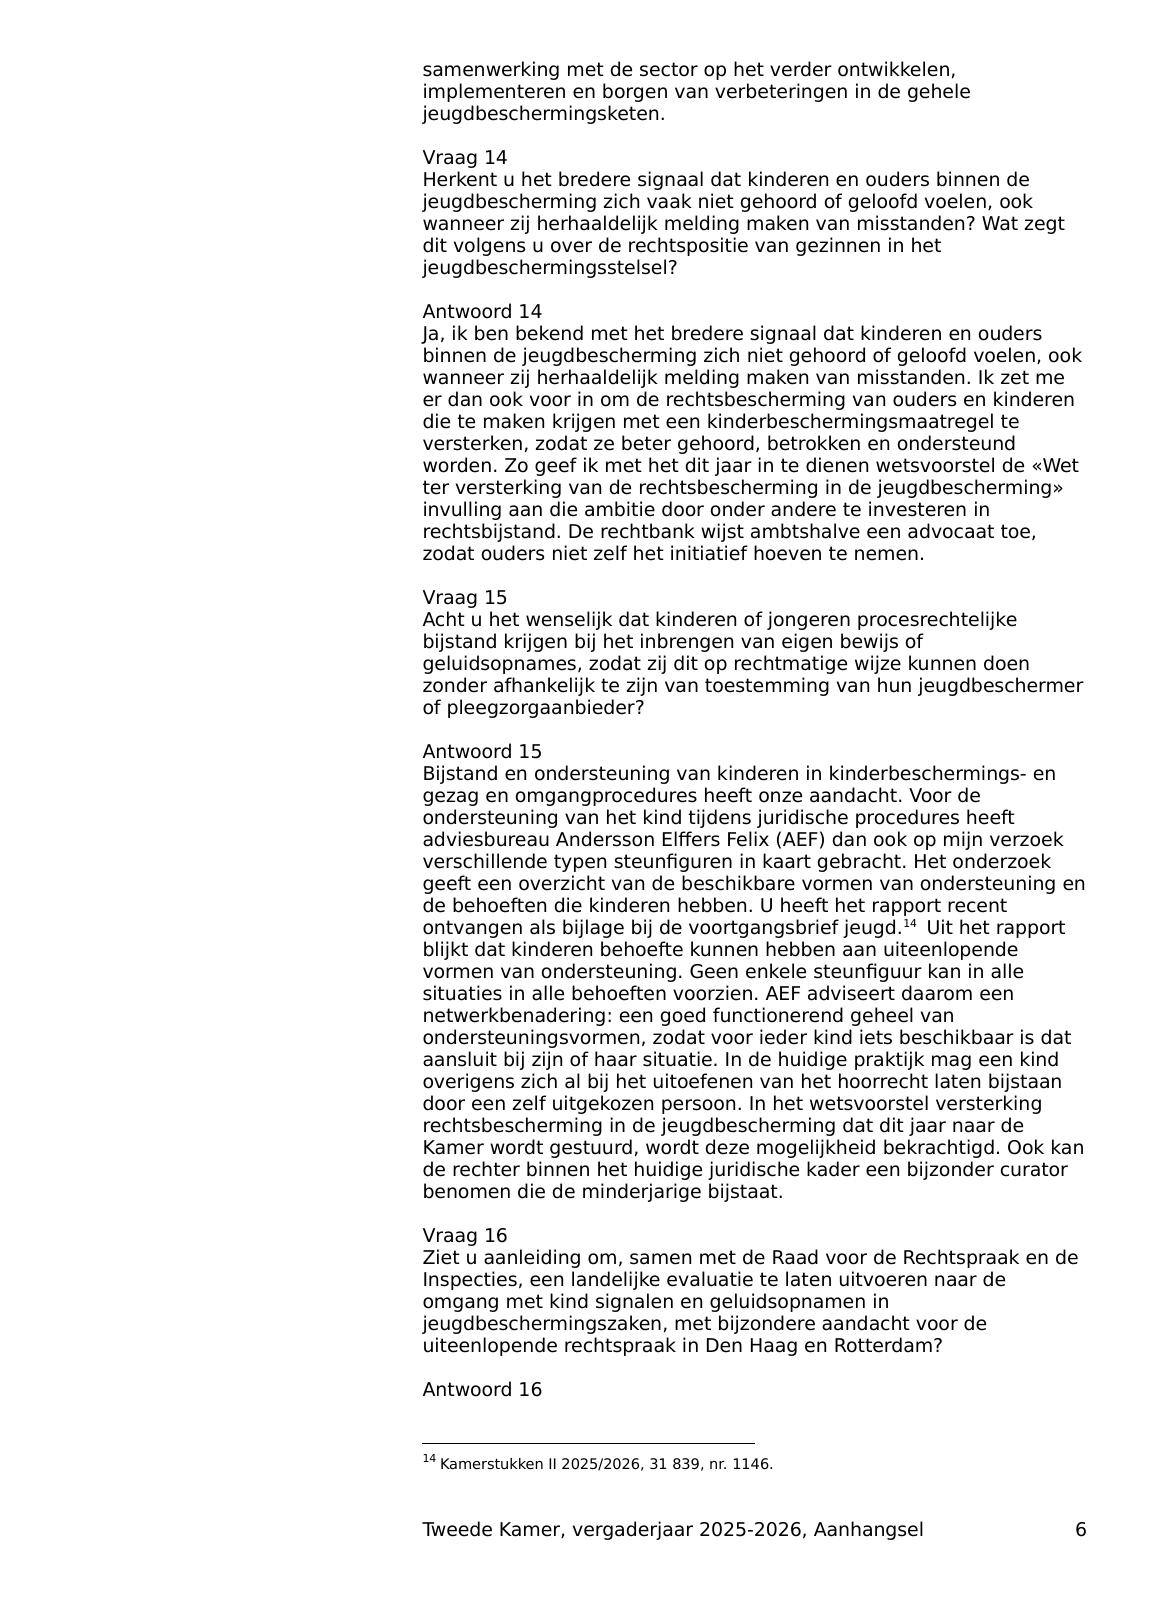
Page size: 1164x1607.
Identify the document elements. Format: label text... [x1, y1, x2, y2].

text Vraag 15 [422, 587, 1087, 609]
text Bijstand en ondersteuning van kinderen in kinderbeschermings- en gezag en omgangprocedures heeft onze aandacht. Voor de ondersteuning van het kind tijdens juridische procedures heeft adviesbureau Andersson Elffers Felix (AEF) dan ook op mijn verzoek verschillende typen steunfiguren in kaart gebracht. Het onderzoek geeft een overzicht van de beschikbare vormen van ondersteuning en de behoeften die kinderen hebben. U heeft het rapport recent ontvangen als bijlage bij de voortgangsbrief jeugd. Uit het rapport blijkt dat kinderen behoefte kunnen hebben aan uiteenlopende vormen van ondersteuning. Geen enkele steunfiguur kan in alle situaties in alle behoeften voorzien. AEF adviseert daarom een netwerkbenadering: een goed functionerend geheel van ondersteuningsvormen, zodat voor ieder kind iets beschikbaar is dat aansluit bij zijn of haar situatie. In de huidige praktijk mag een kind overigens zich al bij het uitoefenen van het hoorrecht laten bijstaan door een zelf uitgekozen persoon. In het wetsvoorstel versterking rechtsbescherming in de jeugdbescherming dat dit jaar naar de Kamer wordt gestuurd, wordt deze mogelijkheid bekrachtigd. Ook kan de rechter binnen het huidige juridische kader een bijzonder curator benomen die de minderjarige bijstaat. [422, 763, 1087, 1203]
text Antwoord 14 [422, 301, 1087, 323]
text Vraag 14 [422, 147, 1087, 169]
text Ja, ik ben bekend met het bredere signaal dat kinderen en ouders binnen de jeugdbescherming zich niet gehoord of geloofd voelen, ook wanneer zij herhaaldelijk melding maken van misstanden. Ik zet me er dan ook voor in om de rechtsbescherming van ouders en kinderen die te maken krijgen met een kinderbeschermingsmaatregel te versterken, zodat ze beter gehoord, betrokken en ondersteund worden. Zo geef ik met het dit jaar in te dienen wetsvoorstel de «Wet ter versterking van de rechtsbescherming in de jeugdbescherming» invulling aan die ambitie door onder andere te investeren in rechtsbijstand. De rechtbank wijst ambtshalve een advocaat toe, zodat ouders niet zelf het initiatief hoeven te nemen. [422, 323, 1087, 565]
text Ziet u aanleiding om, samen met de Raad voor de Rechtspraak en de Inspecties, een landelijke evaluatie te laten uitvoeren naar de omgang met kind signalen en geluidsopnamen in jeugdbeschermingszaken, met bijzondere aandacht voor de uiteenlopende rechtspraak in Den Haag en Rotterdam? [422, 1247, 1087, 1357]
text Kamerstukken II 2025/2026, 31 839, nr. 1146. [422, 1452, 1087, 1474]
text Vraag 16 [422, 1225, 1087, 1247]
text samenwerking met de sector op het verder ontwikkelen, implementeren en borgen van verbeteringen in de gehele jeugdbeschermingsketen. [422, 59, 1087, 125]
text Herkent u het bredere signaal dat kinderen en ouders binnen de jeugdbescherming zich vaak niet gehoord of geloofd voelen, ook wanneer zij herhaaldelijk melding maken van misstanden? Wat zegt dit volgens u over de rechtspositie van gezinnen in het jeugdbeschermingsstelsel? [422, 169, 1087, 279]
text Antwoord 16 [422, 1379, 1087, 1401]
text Acht u het wenselijk dat kinderen of jongeren procesrechtelijke bijstand krijgen bij het inbrengen van eigen bewijs of geluidsopnames, zodat zij dit op rechtmatige wijze kunnen doen zonder afhankelijk te zijn van toestemming van hun jeugdbeschermer of pleegzorgaanbieder? [422, 609, 1087, 719]
text Antwoord 15 [422, 741, 1087, 763]
